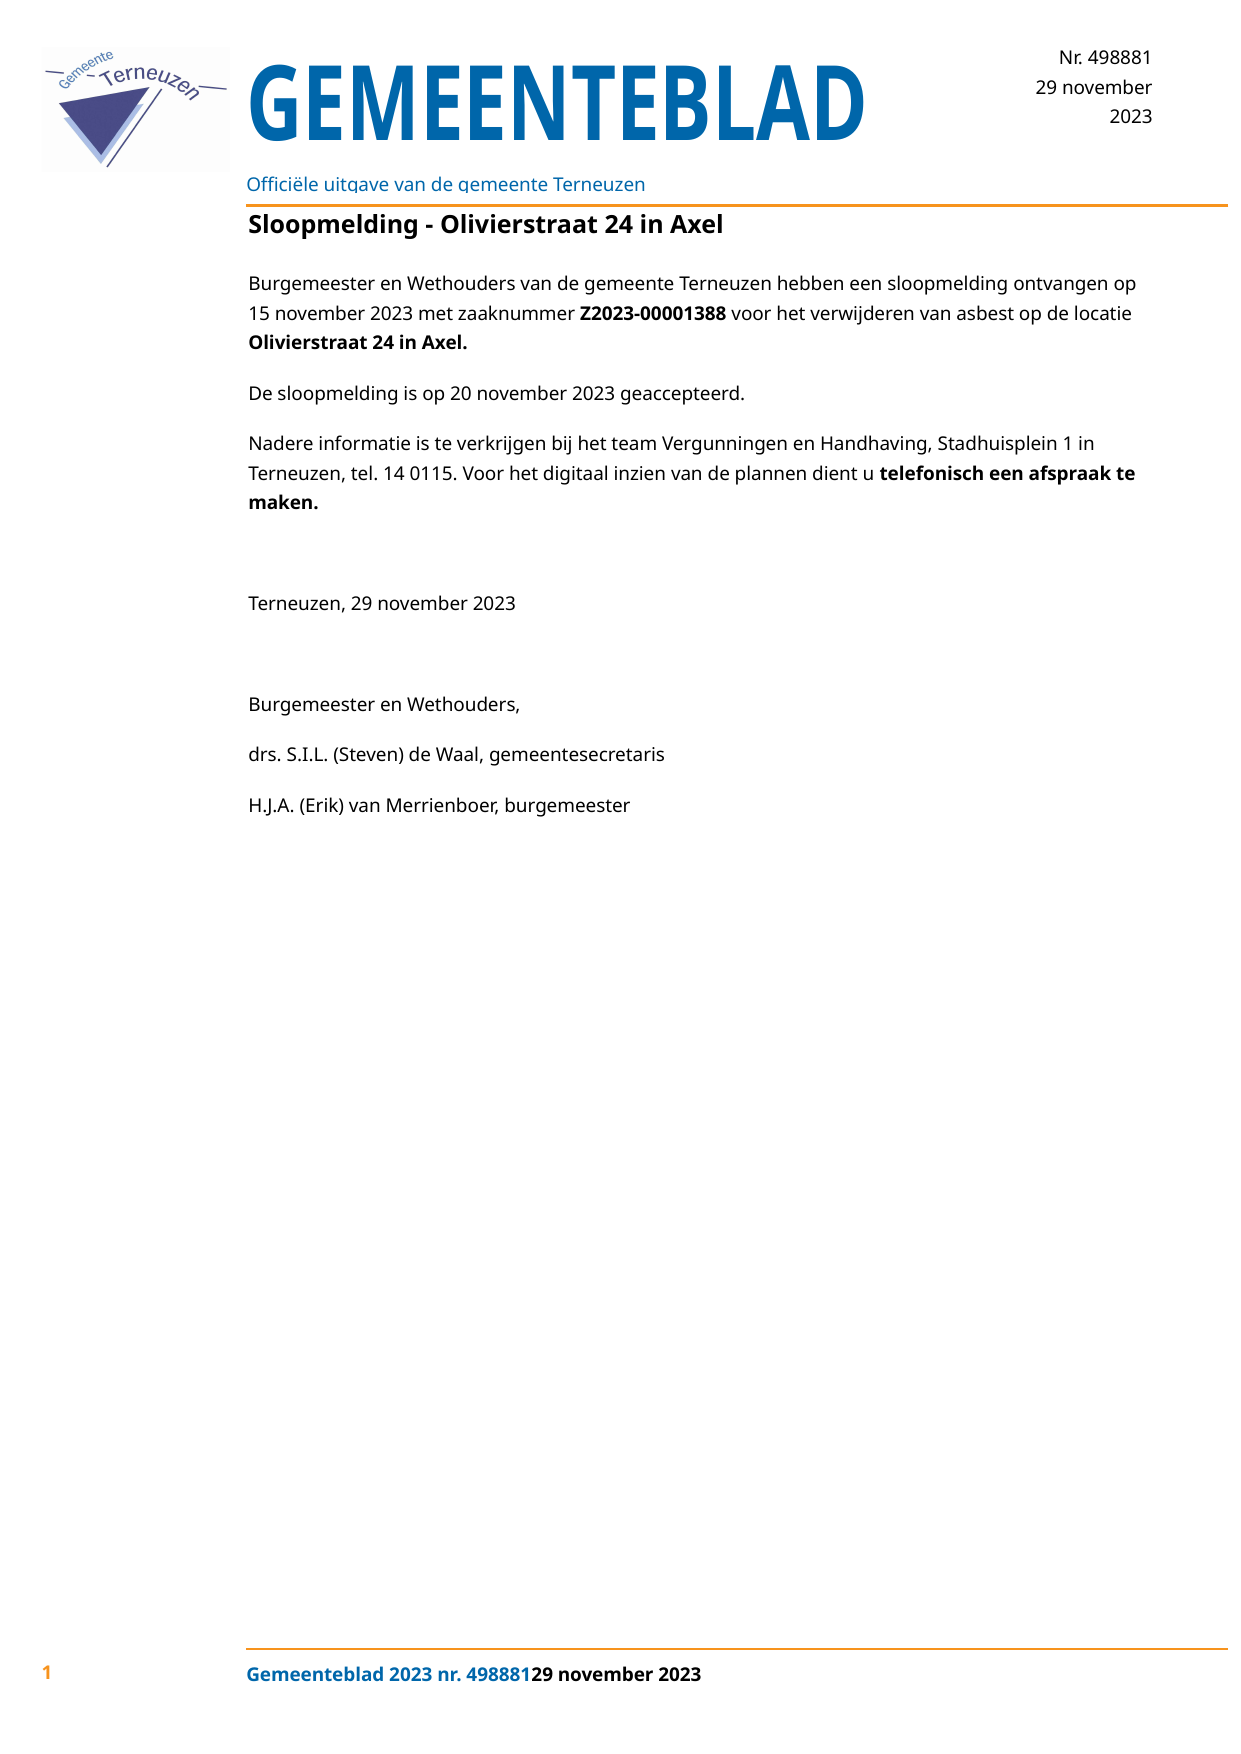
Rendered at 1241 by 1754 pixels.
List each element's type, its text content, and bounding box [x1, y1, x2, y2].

text Sloopmelding - Olivierstraat 24 in Axel [248, 207, 1152, 241]
text Burgemeester en Wethouders van de gemeente Terneuzen hebben een sloopmelding ontvangen op 15 november 2023 met zaaknummer Z2023-00001388 voor het verwijderen van asbest op de locatie Olivierstraat 24 in Axel. [248, 270, 1152, 355]
text De sloopmelding is op 20 november 2023 geaccepteerd. [248, 380, 1152, 406]
text Nadere informatie is te verkrijgen bij het team Vergunningen en Handhaving, Stadhuisplein 1 in Terneuzen, tel. 14 0115. Voor het digitaal inzien van de plannen dient u telefonisch een afspraak te maken. [248, 430, 1152, 515]
text drs. S.I.L. (Steven) de Waal, gemeentesecretaris [248, 742, 1152, 767]
text Terneuzen, 29 november 2023 [248, 590, 1152, 616]
text Burgemeester en Wethouders, [248, 691, 1152, 717]
picture [41, 47, 231, 172]
text H.J.A. (Erik) van Merrienboer, burgemeester [248, 792, 1152, 818]
